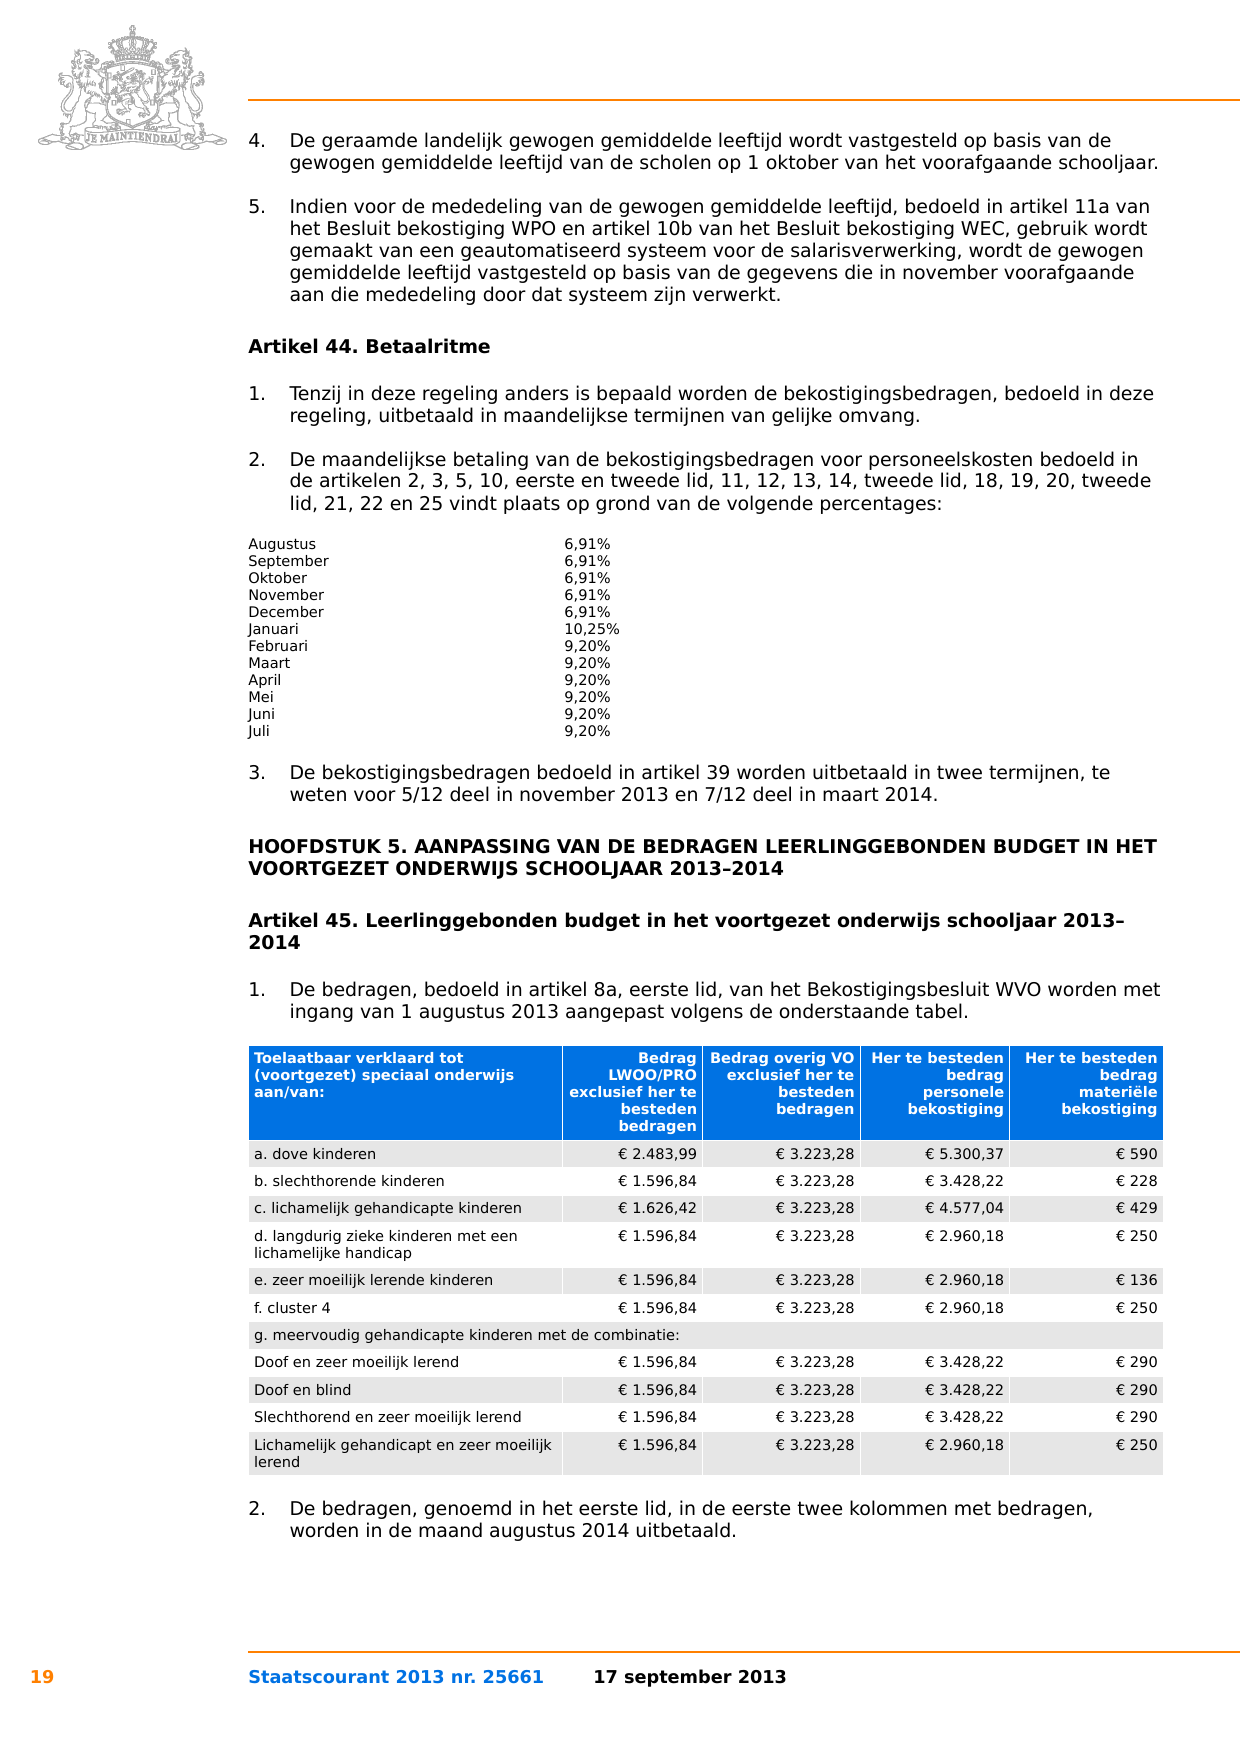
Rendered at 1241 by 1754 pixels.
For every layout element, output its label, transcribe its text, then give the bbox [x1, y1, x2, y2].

table_cell € 1.596,84 [563, 1377, 702, 1403]
table_cell f. cluster 4 [249, 1295, 562, 1321]
table_cell € 3.223,28 [703, 1405, 860, 1431]
table_cell December [248, 604, 558, 621]
table_cell € 3.223,28 [703, 1432, 860, 1475]
table_cell g. meervoudig gehandicapte kinderen met de combinatie: [249, 1322, 1163, 1349]
table_cell Doof en blind [249, 1377, 562, 1403]
table_header Augustus [248, 536, 558, 553]
table_cell Februari [248, 638, 558, 655]
table_cell Juli [248, 723, 558, 740]
table_cell 6,91% [558, 604, 1163, 621]
table_cell € 429 [1010, 1196, 1163, 1222]
table_cell € 250 [1010, 1295, 1163, 1321]
table_cell Oktober [248, 570, 558, 587]
table_cell Maart [248, 655, 558, 672]
table_cell € 3.223,28 [703, 1295, 860, 1321]
picture [38, 25, 227, 150]
table_cell € 136 [1010, 1268, 1163, 1294]
table_cell € 1.596,84 [563, 1223, 702, 1266]
table_header 6,91% [558, 536, 1163, 553]
table_cell € 4.577,04 [861, 1196, 1009, 1222]
table_cell € 290 [1010, 1350, 1163, 1376]
table_cell € 1.596,84 [563, 1350, 702, 1376]
table_cell 9,20% [558, 638, 1163, 655]
table_cell € 5.300,37 [861, 1141, 1009, 1167]
table_cell b. slechthorende kinderen [249, 1168, 562, 1195]
table_cell € 3.428,22 [861, 1377, 1009, 1403]
table_header Her te besteden bedrag personele bekostiging [861, 1046, 1009, 1140]
text 5. Indien voor de mededeling van de gewogen gemiddelde leeftijd, bedoeld in artikel 11a van het Besluit bekostiging WPO en artikel 10b van het Besluit bekostiging WEC, gebruik wordt gemaakt van een geautomatiseerd systeem voor de salarisverwerking, wordt de gewogen gemiddelde leeftijd vastgesteld op basis van de gegevens die in november voorafgaande aan die mededeling door dat systeem zijn verwerkt. [248, 196, 1163, 306]
table_cell c. lichamelijk gehandicapte kinderen [249, 1196, 562, 1222]
text 3. De bekostigingsbedragen bedoeld in artikel 39 worden uitbetaald in twee termijnen, te weten voor 5/12 deel in november 2013 en 7/12 deel in maart 2014. [248, 762, 1163, 806]
table_cell Mei [248, 689, 558, 706]
table_header Bedrag LWOO/PRO exclusief her te besteden bedragen [563, 1046, 702, 1140]
text 1. Tenzij in deze regeling anders is bepaald worden de bekostigingsbedragen, bedoeld in deze regeling, uitbetaald in maandelijkse termijnen van gelijke omvang. [248, 383, 1163, 427]
table_cell 9,20% [558, 655, 1163, 672]
table_cell Doof en zeer moeilijk lerend [249, 1350, 562, 1376]
text 1. De bedragen, bedoeld in artikel 8a, eerste lid, van het Bekostigingsbesluit WVO worden met ingang van 1 augustus 2013 aangepast volgens de onderstaande tabel. [248, 979, 1163, 1023]
text 2. De maandelijkse betaling van de bekostigingsbedragen voor personeelskosten bedoeld in de artikelen 2, 3, 5, 10, eerste en tweede lid, 11, 12, 13, 14, tweede lid, 18, 19, 20, tweede lid, 21, 22 en 25 vindt plaats op grond van de volgende percentages: [248, 448, 1163, 514]
table_cell € 3.223,28 [703, 1350, 860, 1376]
table_cell € 3.223,28 [703, 1168, 860, 1195]
table_cell € 2.960,18 [861, 1268, 1009, 1294]
table_header Her te besteden bedrag materiële bekostiging [1010, 1046, 1163, 1140]
table_header Toelaatbaar verklaard tot (voortgezet) speciaal onderwijs aan/van: [249, 1046, 562, 1140]
table_cell € 290 [1010, 1377, 1163, 1403]
subtitle HOOFDSTUK 5. AANPASSING VAN DE BEDRAGEN LEERLINGGEBONDEN BUDGET IN HET VOORTGEZET ONDERWIJS SCHOOLJAAR 2013–2014 [248, 836, 1163, 880]
table_cell d. langdurig zieke kinderen met een lichamelijke handicap [249, 1223, 562, 1266]
table_cell € 290 [1010, 1405, 1163, 1431]
table_cell € 3.428,22 [861, 1168, 1009, 1195]
table_cell € 3.223,28 [703, 1377, 860, 1403]
table_cell September [248, 553, 558, 570]
table_cell April [248, 672, 558, 689]
table_cell 10,25% [558, 621, 1163, 638]
table_cell € 1.596,84 [563, 1295, 702, 1321]
table_cell € 2.483,99 [563, 1141, 702, 1167]
text 4. De geraamde landelijk gewogen gemiddelde leeftijd wordt vastgesteld op basis van de gewogen gemiddelde leeftijd van de scholen op 1 oktober van het voorafgaande schooljaar. [248, 130, 1163, 174]
text 2. De bedragen, genoemd in het eerste lid, in de eerste twee kolommen met bedragen, worden in de maand augustus 2014 uitbetaald. [248, 1498, 1163, 1542]
table_cell € 228 [1010, 1168, 1163, 1195]
table_cell € 3.428,22 [861, 1405, 1009, 1431]
table_cell € 1.596,84 [563, 1268, 702, 1294]
table_cell Januari [248, 621, 558, 638]
table_cell € 3.223,28 [703, 1268, 860, 1294]
table_cell Slechthorend en zeer moeilijk lerend [249, 1405, 562, 1431]
table_cell a. dove kinderen [249, 1141, 562, 1167]
table_cell € 3.223,28 [703, 1223, 860, 1266]
table_cell e. zeer moeilijk lerende kinderen [249, 1268, 562, 1294]
table_cell € 3.428,22 [861, 1350, 1009, 1376]
table_cell € 3.223,28 [703, 1141, 860, 1167]
table_cell Juni [248, 706, 558, 723]
table_cell € 1.626,42 [563, 1196, 702, 1222]
table_cell € 2.960,18 [861, 1432, 1009, 1475]
table_cell 6,91% [558, 587, 1163, 604]
table_cell € 2.960,18 [861, 1223, 1009, 1266]
table_cell € 3.223,28 [703, 1196, 860, 1222]
table_cell € 250 [1010, 1432, 1163, 1475]
table_cell 9,20% [558, 689, 1163, 706]
table_cell € 2.960,18 [861, 1295, 1009, 1321]
table_cell 9,20% [558, 723, 1163, 740]
table_header Bedrag overig VO exclusief her te besteden bedragen [703, 1046, 860, 1140]
table_cell € 1.596,84 [563, 1432, 702, 1475]
table_cell 9,20% [558, 672, 1163, 689]
table_cell Lichamelijk gehandicapt en zeer moeilijk lerend [249, 1432, 562, 1475]
table_cell € 1.596,84 [563, 1168, 702, 1195]
table_cell 6,91% [558, 570, 1163, 587]
subtitle Artikel 44. Betaalritme [248, 336, 1163, 358]
table_cell € 590 [1010, 1141, 1163, 1167]
table_cell € 250 [1010, 1223, 1163, 1266]
table_cell 9,20% [558, 706, 1163, 723]
table_cell € 1.596,84 [563, 1405, 702, 1431]
table_cell 6,91% [558, 553, 1163, 570]
subtitle Artikel 45. Leerlinggebonden budget in het voortgezet onderwijs schooljaar 2013–2014 [248, 910, 1163, 954]
table_cell November [248, 587, 558, 604]
